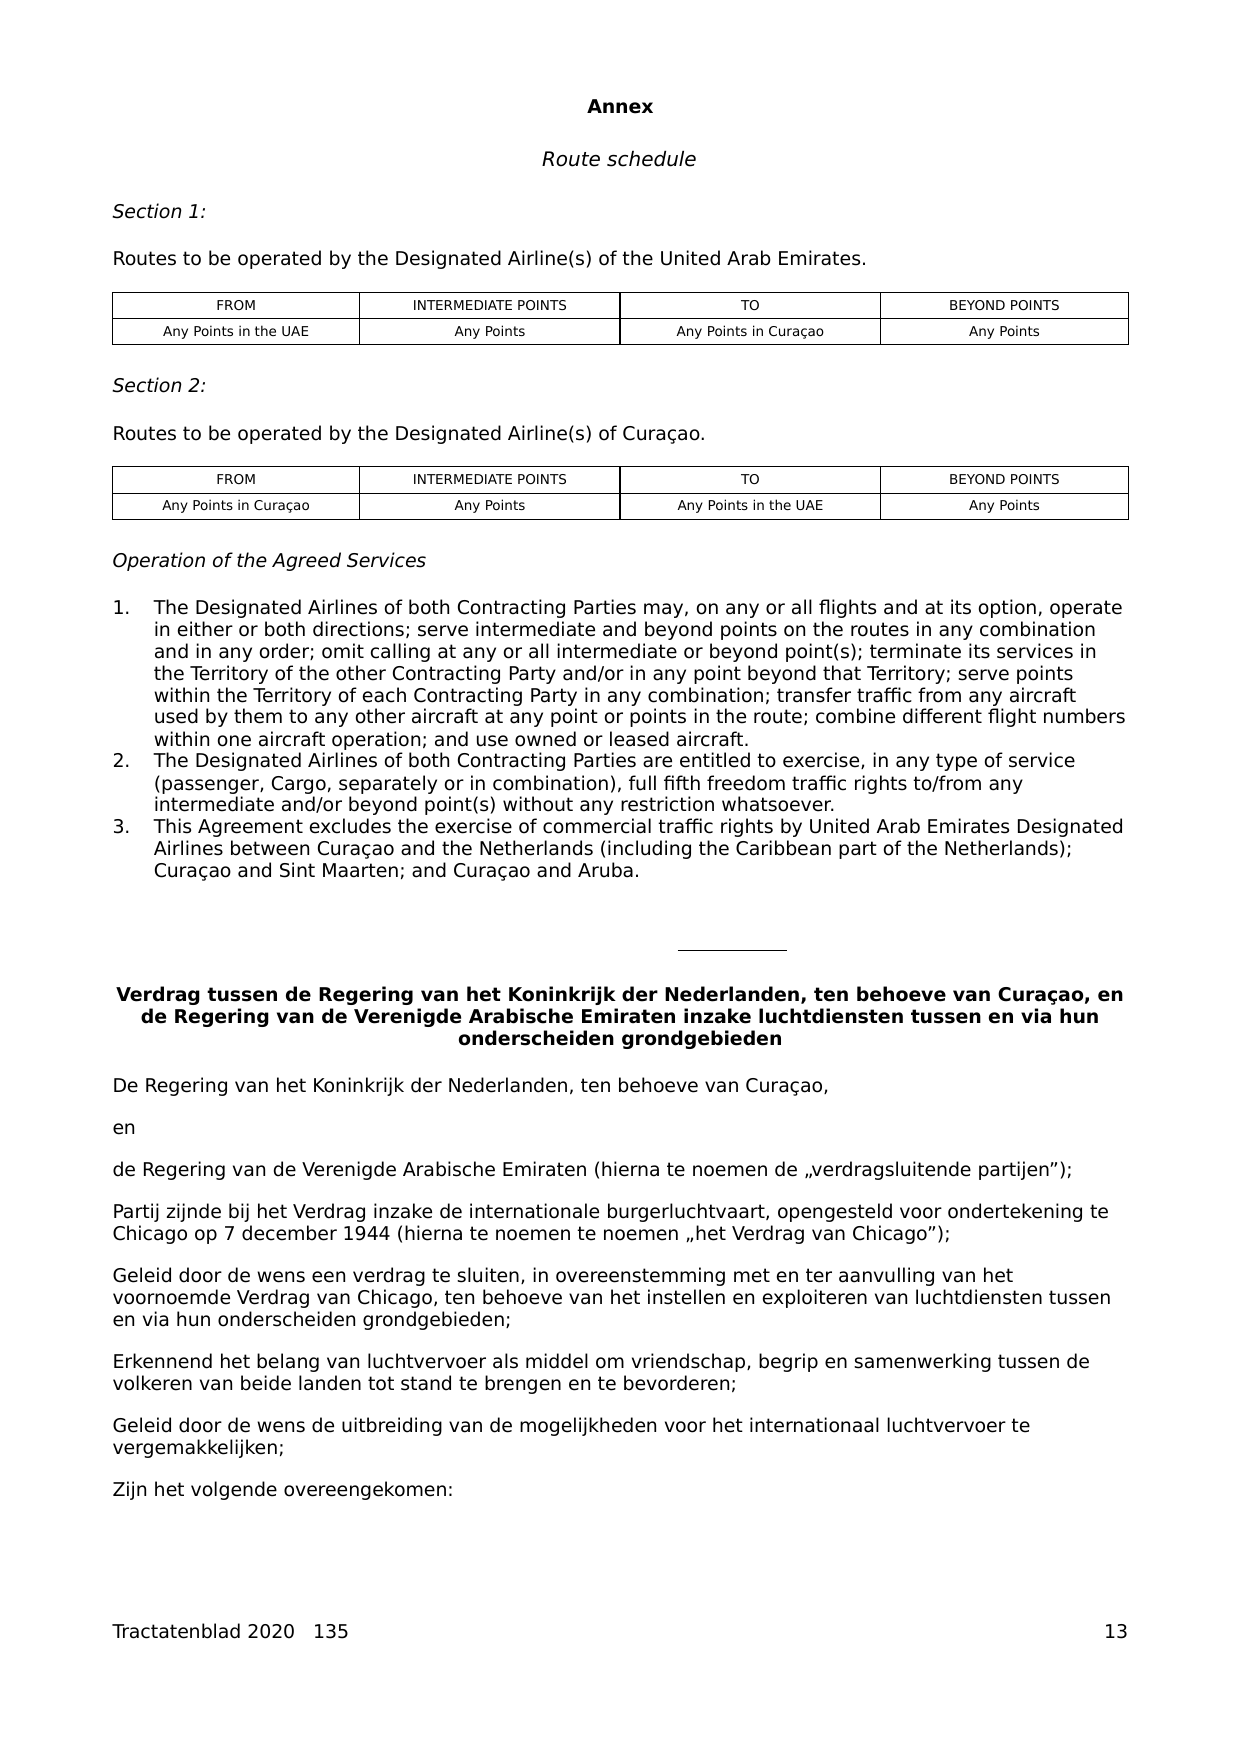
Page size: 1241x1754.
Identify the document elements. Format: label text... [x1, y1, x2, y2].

table_header BEYOND POINTS [881, 467, 1128, 492]
table_header BEYOND POINTS [881, 293, 1128, 318]
table_cell Any Points [360, 494, 619, 518]
subtitle Verdrag tussen de Regering van het Koninkrijk der Nederlanden, ten behoeve van Curaçao, en de Regering van de Verenigde Arabische Emiraten inzake luchtdiensten tussen en via hun onderscheiden grondgebieden [112, 984, 1128, 1050]
text 3. This Agreement excludes the exercise of commercial traffic rights by United Arab Emirates Designated Airlines between Curaçao and the Netherlands (including the Caribbean part of the Netherlands); Curaçao and Sint Maarten; and Curaçao and Aruba. [112, 816, 1128, 882]
text Erkennend het belang van luchtvervoer als middel om vriendschap, begrip en samenwerking tussen de volkeren van beide landen tot stand te brengen en te bevorderen; [112, 1351, 1128, 1395]
table_cell Any Points [881, 319, 1128, 344]
text Routes to be operated by the Designated Airline(s) of Curaçao. [112, 422, 1128, 444]
table_header FROM [113, 293, 359, 318]
table_cell Any Points [360, 319, 619, 344]
table_header TO [621, 467, 880, 492]
subtitle Section 1: [112, 201, 1128, 223]
text Zijn het volgende overeengekomen: [112, 1479, 1128, 1501]
table_header FROM [113, 467, 359, 492]
table_header INTERMEDIATE POINTS [360, 293, 619, 318]
text Geleid door de wens een verdrag te sluiten, in overeenstemming met en ter aanvulling van het voornoemde Verdrag van Chicago, ten behoeve van het instellen en exploiteren van luchtdiensten tussen en via hun onderscheiden grondgebieden; [112, 1265, 1128, 1331]
subtitle Operation of the Agreed Services [112, 549, 1128, 572]
table_cell Any Points in the UAE [621, 494, 880, 518]
table_cell Any Points in Curaçao [621, 319, 880, 344]
text Routes to be operated by the Designated Airline(s) of the United Arab Emirates. [112, 248, 1128, 270]
text Geleid door de wens de uitbreiding van de mogelijkheden voor het internationaal luchtvervoer te vergemakkelijken; [112, 1415, 1128, 1459]
subtitle Section 2: [112, 375, 1128, 397]
table_cell Any Points [881, 494, 1128, 518]
table_header TO [621, 293, 880, 318]
subtitle Annex [112, 96, 1128, 118]
table_cell Any Points in Curaçao [113, 494, 359, 518]
text 1. The Designated Airlines of both Contracting Parties may, on any or all flights and at its option, operate in either or both directions; serve intermediate and beyond points on the routes in any combination and in any order; omit calling at any or all intermediate or beyond point(s); terminate its services in the Territory of the other Contracting Party and/or in any point beyond that Territory; serve points within the Territory of each Contracting Party in any combination; transfer traffic from any aircraft used by them to any other aircraft at any point or points in the route; combine different flight numbers within one aircraft operation; and use owned or leased aircraft. [112, 597, 1128, 750]
text Partij zijnde bij het Verdrag inzake de internationale burgerluchtvaart, opengesteld voor ondertekening te Chicago op 7 december 1944 (hierna te noemen te noemen „het Verdrag van Chicago”); [112, 1201, 1128, 1245]
table_header INTERMEDIATE POINTS [360, 467, 619, 492]
text De Regering van het Koninkrijk der Nederlanden, ten behoeve van Curaçao, [112, 1075, 1128, 1097]
table_cell Any Points in the UAE [113, 319, 359, 344]
subtitle Route schedule [112, 148, 1128, 171]
text de Regering van de Verenigde Arabische Emiraten (hierna te noemen de „verdragsluitende partijen”); [112, 1159, 1128, 1181]
text 2. The Designated Airlines of both Contracting Parties are entitled to exercise, in any type of service (passenger, Cargo, separately or in combination), full fifth freedom traffic rights to/from any intermediate and/or beyond point(s) without any restriction whatsoever. [112, 750, 1128, 816]
text en [112, 1117, 1128, 1139]
